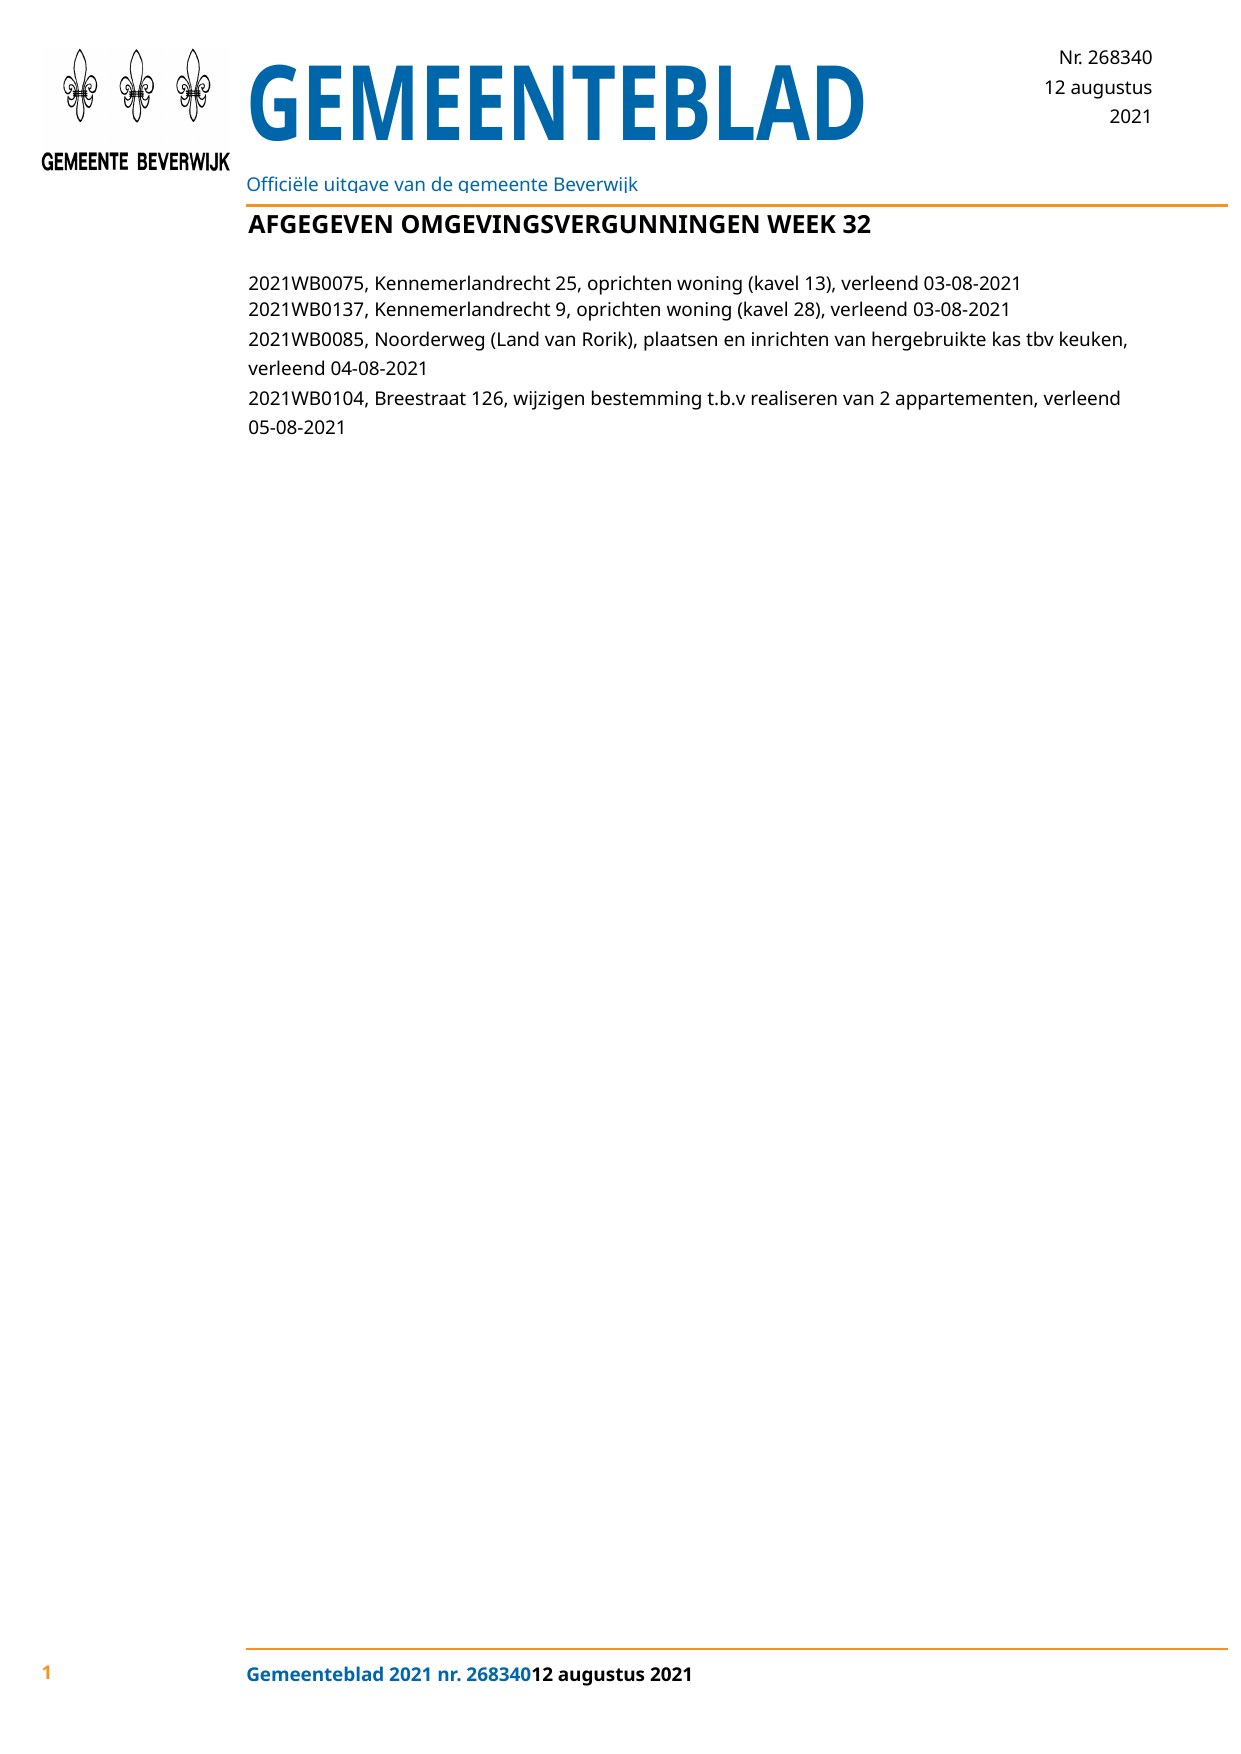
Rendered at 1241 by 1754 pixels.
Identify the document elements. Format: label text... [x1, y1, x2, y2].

table_header 2021WB0075, Kennemerlandrecht 25, oprichten woning (kavel 13), verleend 03-08-2021 [248, 270, 1152, 296]
text AFGEGEVEN OMGEVINGSVERGUNNINGEN WEEK 32 [248, 207, 1152, 241]
table_cell 2021WB0137, Kennemerlandrecht 9, oprichten woning (kavel 28), verleend 03-08-2021 2021WB0085, Noorderweg (Land van Rorik), plaatsen en inrichten van hergebruikte kas tbv keuken, verleend 04-08-2021 2021WB0104, Breestraat 126, wijzigen bestemming t.b.v realiseren van 2 appartementen, verleend 05-08-2021 [248, 296, 1152, 440]
picture [41, 47, 231, 172]
